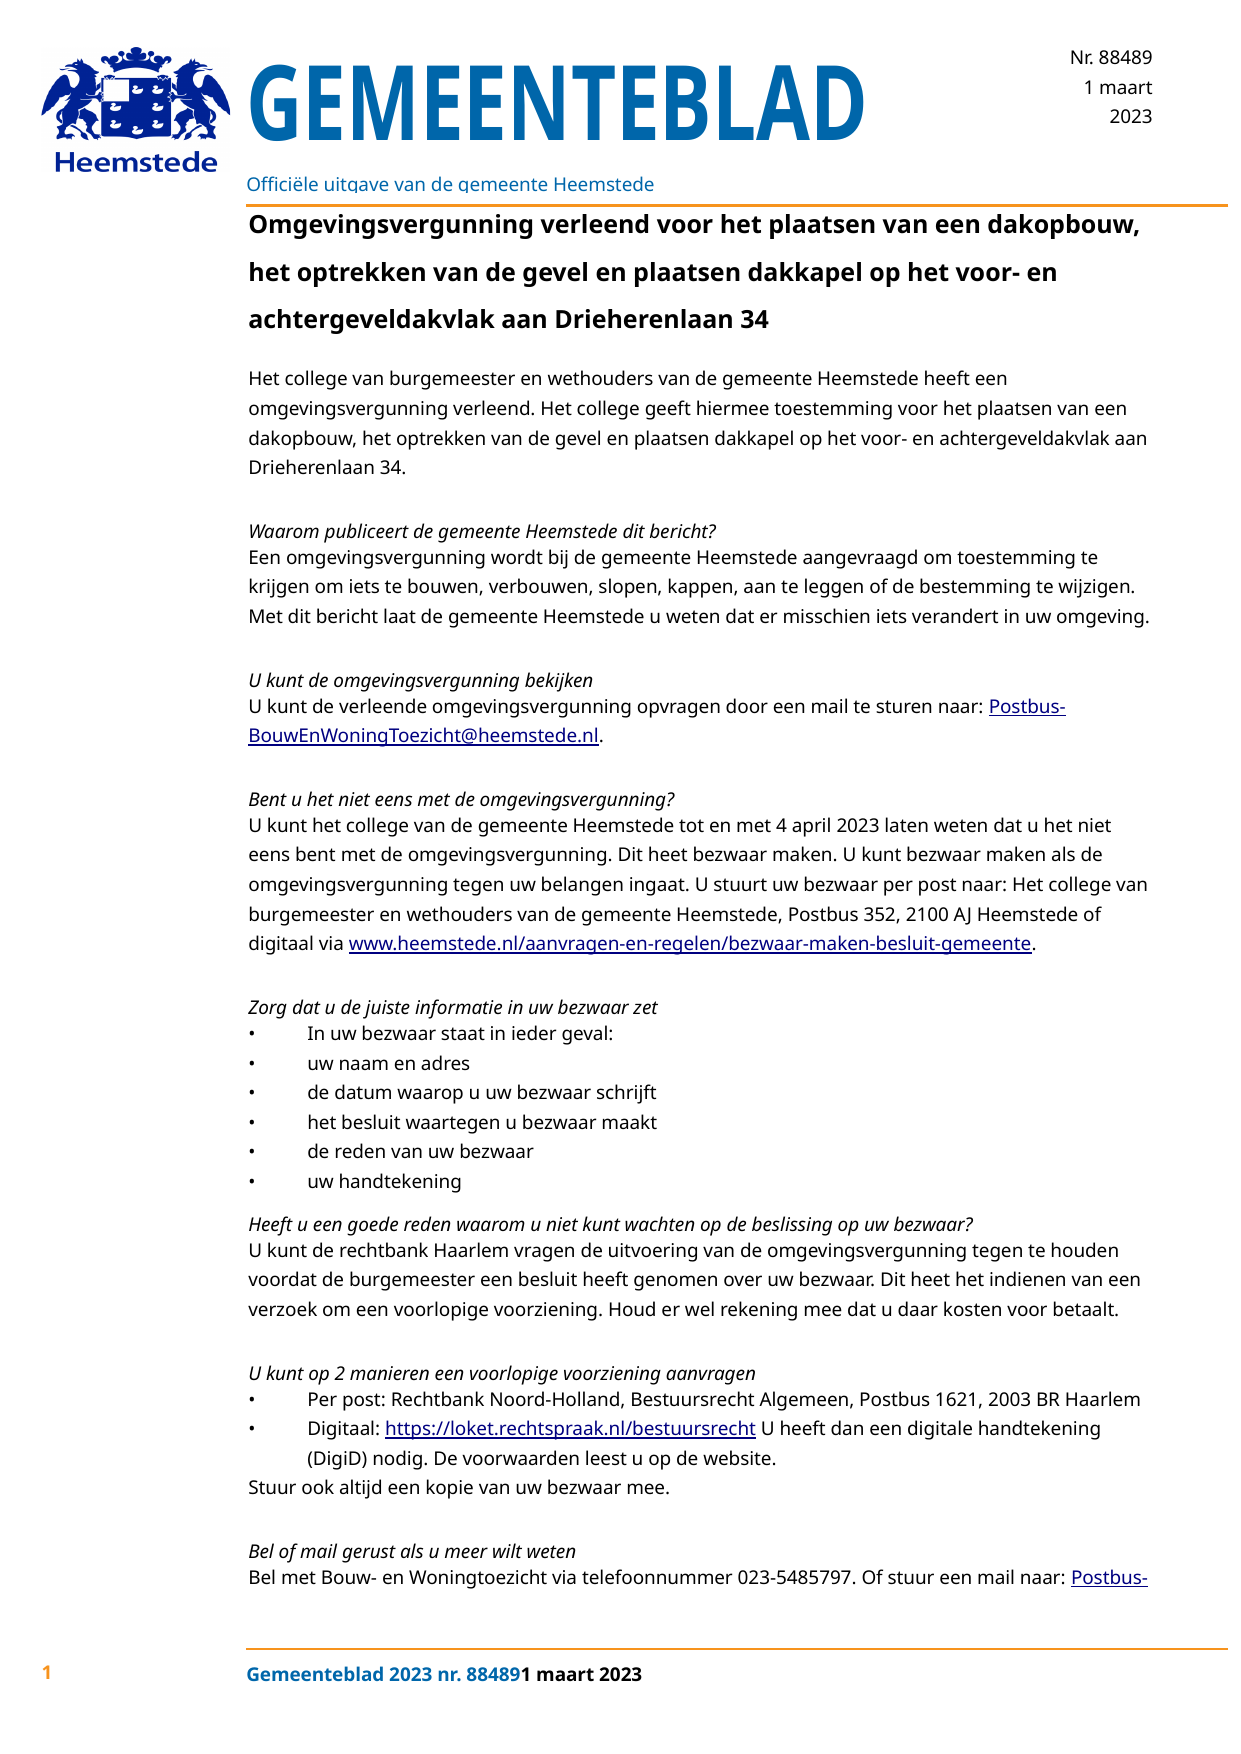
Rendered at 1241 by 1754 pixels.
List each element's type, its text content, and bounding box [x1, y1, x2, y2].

text Een omgevingsvergunning wordt bij de gemeente Heemstede aangevraagd om toestemming te krijgen om iets te bouwen, verbouwen, slopen, kappen, aan te leggen of de bestemming te wijzigen. Met dit bericht laat de gemeente Heemstede u weten dat er misschien iets verandert in uw omgeving. [248, 544, 1152, 629]
text Bent u het niet eens met de omgevingsvergunning? [248, 786, 1152, 812]
text U kunt de verleende omgevingsvergunning opvragen door een mail te sturen naar: Postbus-BouwEnWoningToezicht@heemstede.nl. [248, 693, 1152, 748]
text U kunt het college van de gemeente Heemstede tot en met 4 april 2023 laten weten dat u het niet eens bent met de omgevingsvergunning. Dit heet bezwaar maken. U kunt bezwaar maken als de omgevingsvergunning tegen uw belangen ingaat. U stuurt uw bezwaar per post naar: Het college van burgemeester en wethouders van de gemeente Heemstede, Postbus 352, 2100 AJ Heemstede of digitaal via www.heemstede.nl/aanvragen-en-regelen/bezwaar-maken-besluit-gemeente. [248, 812, 1152, 956]
text Bel met Bouw- en Woningtoezicht via telefoonnummer 023-5485797. Of stuur een mail naar: Postbus- [248, 1564, 1152, 1590]
list het besluit waartegen u bezwaar maakt [248, 1109, 1152, 1134]
text Waarom publiceert de gemeente Heemstede dit bericht? [248, 518, 1152, 544]
list Digitaal: https://loket.rechtspraak.nl/bestuursrecht U heeft dan een digitale handtekening (DigiD) nodig. De voorwaarden leest u op de website. [248, 1415, 1152, 1471]
text Stuur ook altijd een kopie van uw bezwaar mee. [248, 1474, 1152, 1500]
picture [41, 47, 231, 172]
list Per post: Rechtbank Noord-Holland, Bestuursrecht Algemeen, Postbus 1621, 2003 BR Haarlem [248, 1386, 1152, 1411]
text Het college van burgemeester en wethouders van de gemeente Heemstede heeft een omgevingsvergunning verleend. Het college geeft hiermee toestemming voor het plaatsen van een dakopbouw, het optrekken van de gevel en plaatsen dakkapel op het voor- en achtergeveldakvlak aan Drieherenlaan 34. [248, 366, 1152, 480]
text Bel of mail gerust als u meer wilt weten [248, 1538, 1152, 1564]
text Heeft u een goede reden waarom u niet kunt wachten op de beslissing op uw bezwaar? [248, 1211, 1152, 1237]
list uw naam en adres [248, 1050, 1152, 1075]
text U kunt de rechtbank Haarlem vragen de uitvoering van de omgevingsvergunning tegen te houden voordat de burgemeester een besluit heeft genomen over uw bezwaar. Dit heet het indienen van een verzoek om een voorlopige voorziening. Houd er wel rekening mee dat u daar kosten voor betaalt. [248, 1237, 1152, 1322]
text U kunt de omgevingsvergunning bekijken [248, 667, 1152, 693]
text Omgevingsvergunning verleend voor het plaatsen van een dakopbouw, het optrekken van de gevel en plaatsen dakkapel op het voor- en achtergeveldakvlak aan Drieherenlaan 34 [248, 207, 1152, 336]
text Zorg dat u de juiste informatie in uw bezwaar zet [248, 994, 1152, 1020]
list In uw bezwaar staat in ieder geval: [248, 1020, 1152, 1046]
list uw handtekening [248, 1168, 1152, 1194]
list de datum waarop u uw bezwaar schrijft [248, 1079, 1152, 1105]
text U kunt op 2 manieren een voorlopige voorziening aanvragen [248, 1360, 1152, 1386]
list de reden van uw bezwaar [248, 1138, 1152, 1164]
